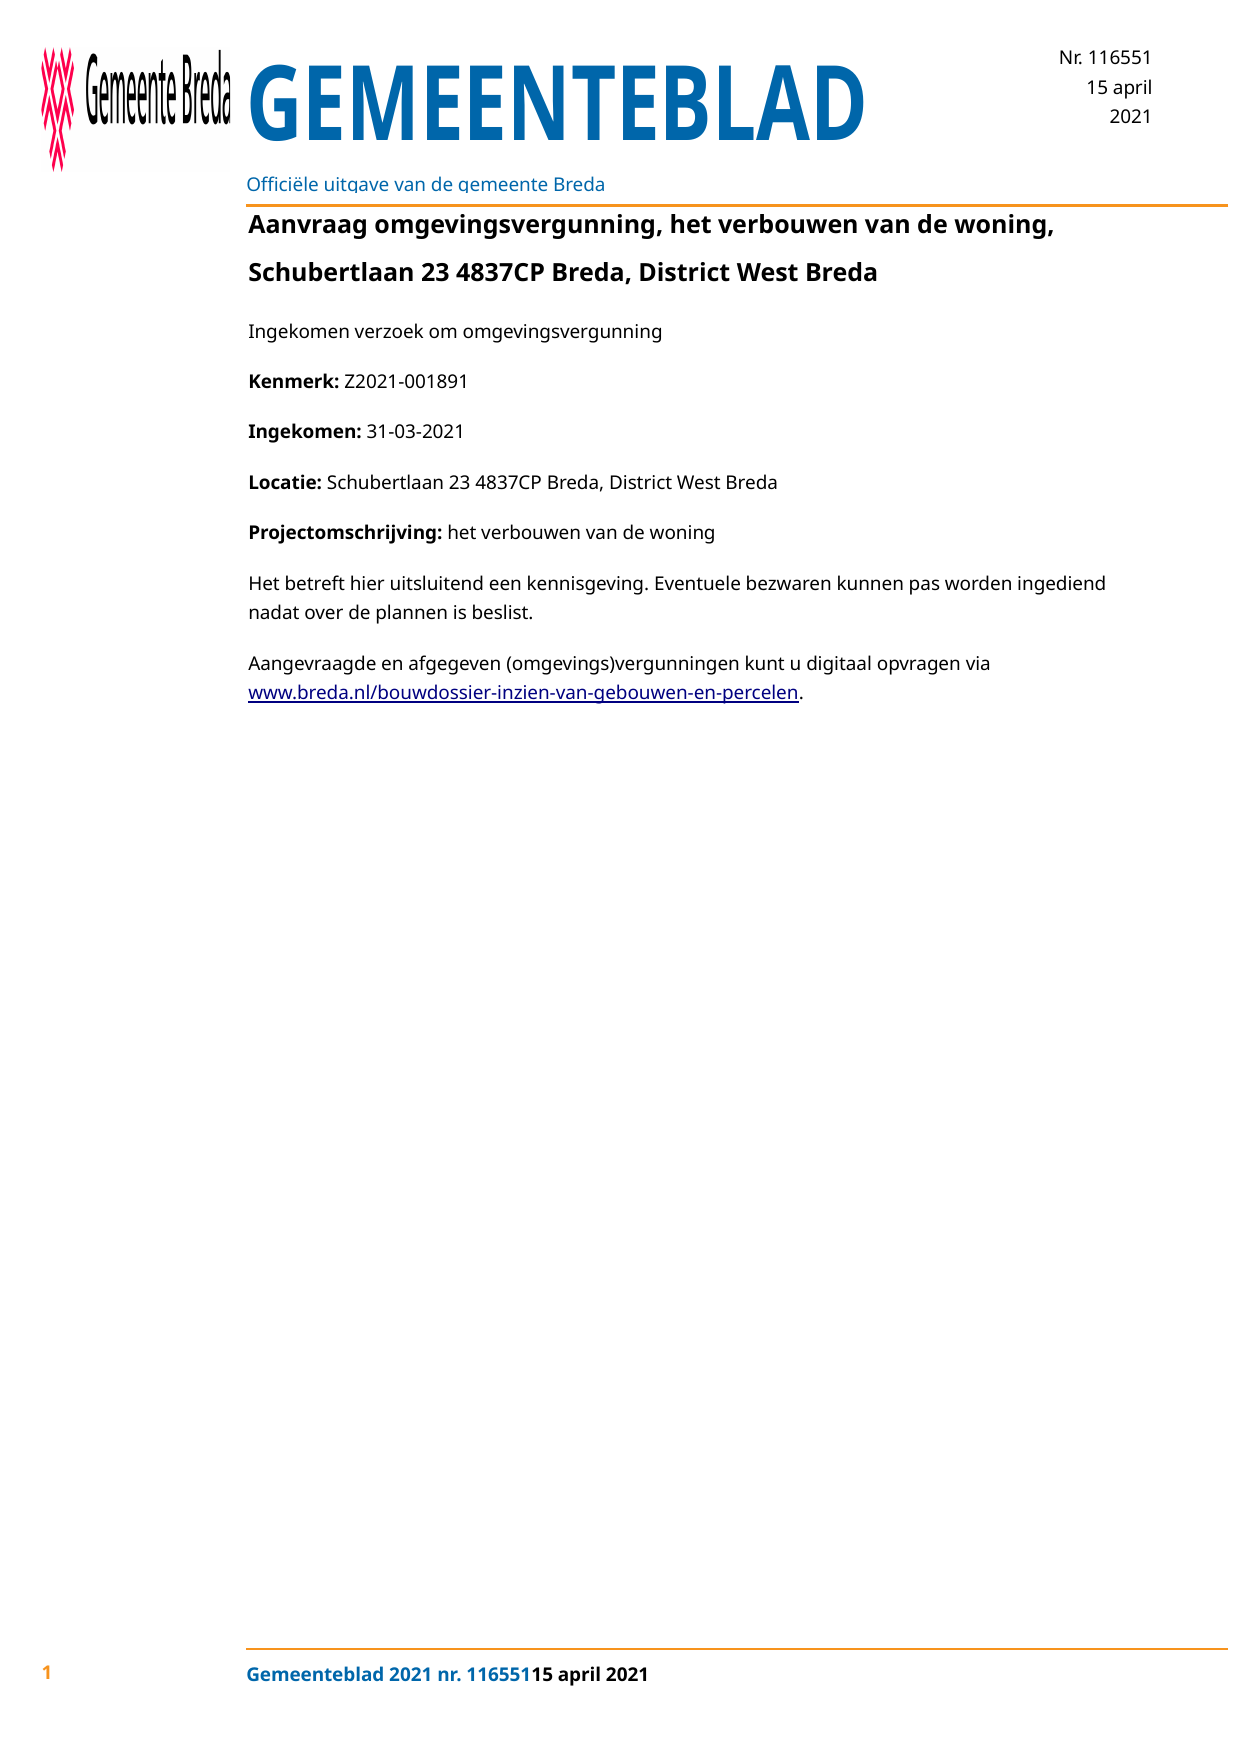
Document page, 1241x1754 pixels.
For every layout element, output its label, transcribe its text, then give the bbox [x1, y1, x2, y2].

text Projectomschrijving: het verbouwen van de woning [248, 519, 1152, 545]
text Ingekomen: 31-03-2021 [248, 419, 1152, 444]
text Aanvraag omgevingsvergunning, het verbouwen van de woning, Schubertlaan 23 4837CP Breda, District West Breda [248, 207, 1152, 288]
text Locatie: Schubertlaan 23 4837CP Breda, District West Breda [248, 469, 1152, 495]
text Kenmerk: Z2021-001891 [248, 368, 1152, 394]
text Aangevraagde en afgegeven (omgevings)vergunningen kunt u digitaal opvragen via www.breda.nl/bouwdossier-inzien-van-gebouwen-en-percelen. [248, 650, 1152, 705]
picture [41, 47, 231, 172]
text Ingekomen verzoek om omgevingsvergunning [248, 318, 1152, 344]
text Het betreft hier uitsluitend een kennisgeving. Eventuele bezwaren kunnen pas worden ingediend nadat over de plannen is beslist. [248, 570, 1152, 625]
